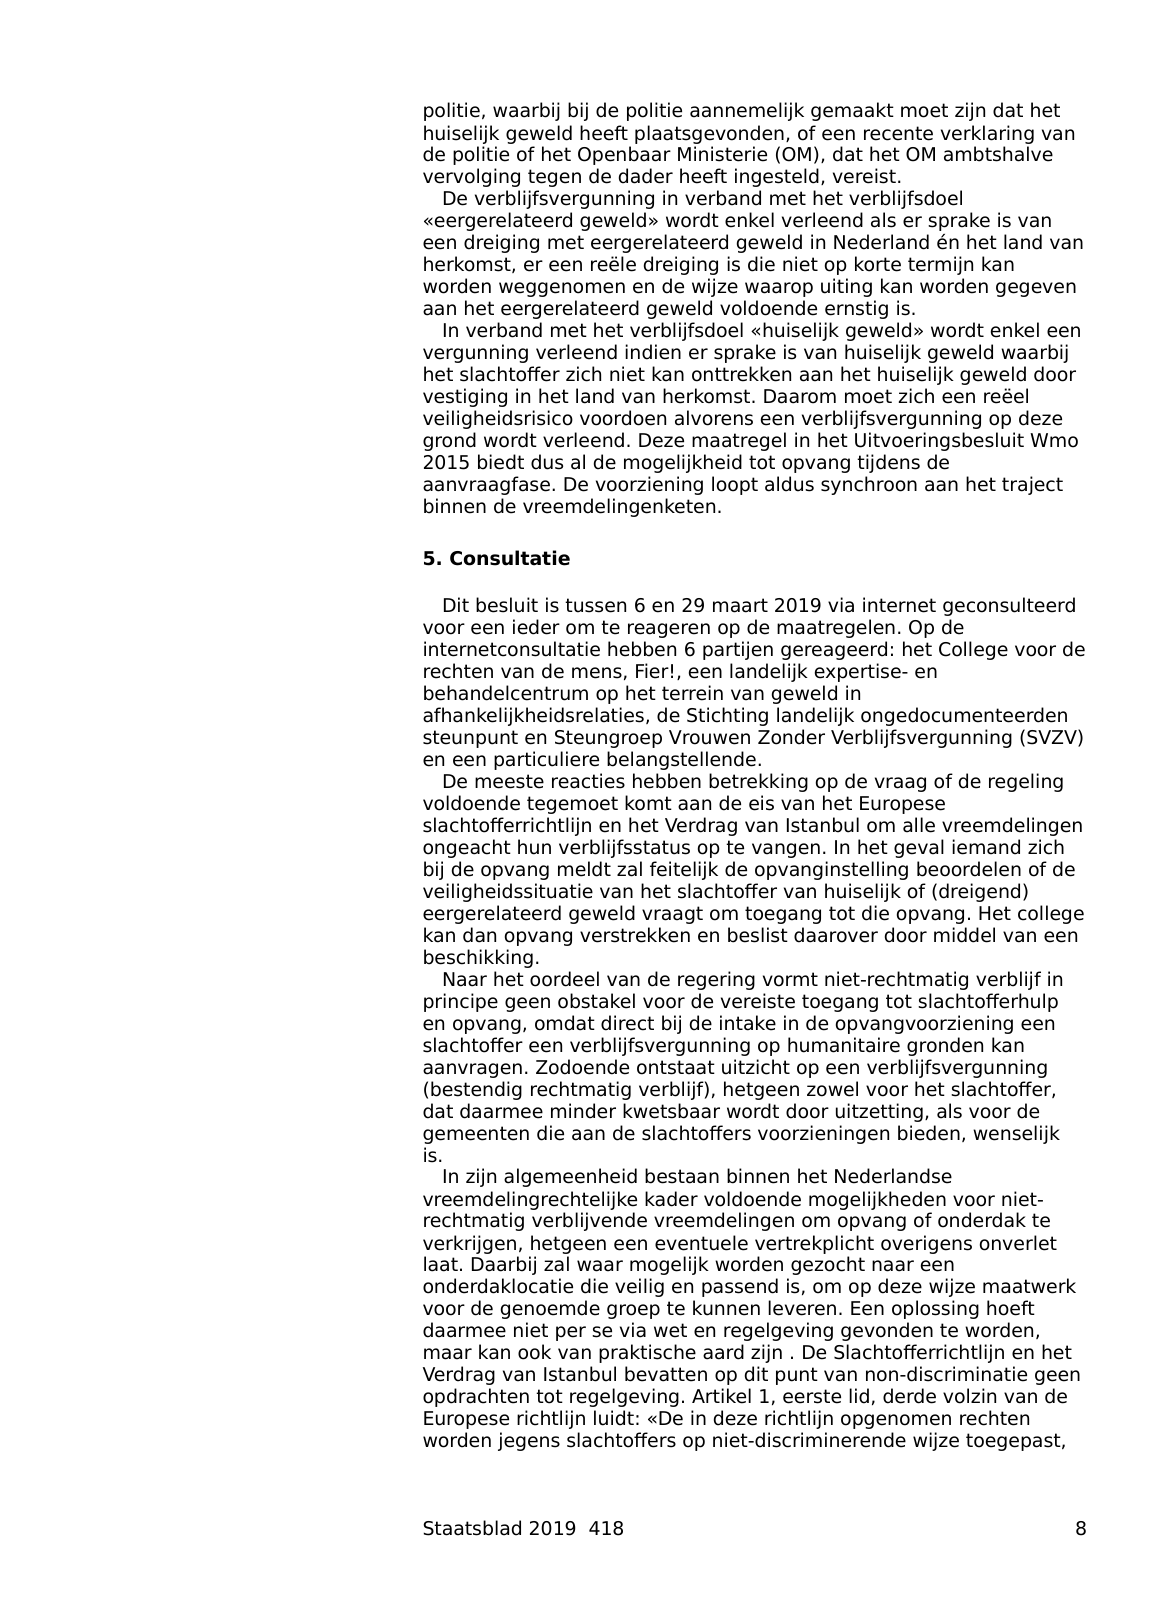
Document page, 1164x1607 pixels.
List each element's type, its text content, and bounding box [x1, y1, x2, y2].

text politie, waarbij bij de politie aannemelijk gemaakt moet zijn dat het huiselijk geweld heeft plaatsgevonden, of een recente verklaring van de politie of het Openbaar Ministerie (OM), dat het OM ambtshalve vervolging tegen de dader heeft ingesteld, vereist. [422, 100, 1087, 188]
text In verband met het verblijfsdoel «huiselijk geweld» wordt enkel een vergunning verleend indien er sprake is van huiselijk geweld waarbij het slachtoffer zich niet kan onttrekken aan het huiselijk geweld door vestiging in het land van herkomst. Daarom moet zich een reëel veiligheidsrisico voordoen alvorens een verblijfsvergunning op deze grond wordt verleend. Deze maatregel in het Uitvoeringsbesluit Wmo 2015 biedt dus al de mogelijkheid tot opvang tijdens de aanvraagfase. De voorziening loopt aldus synchroon aan het traject binnen de vreemdelingenketen. [422, 320, 1087, 518]
text In zijn algemeenheid bestaan binnen het Nederlandse vreemdelingrechtelijke kader voldoende mogelijkheden voor niet-rechtmatig verblijvende vreemdelingen om opvang of onderdak te verkrijgen, hetgeen een eventuele vertrekplicht overigens onverlet laat. Daarbij zal waar mogelijk worden gezocht naar een onderdaklocatie die veilig en passend is, om op deze wijze maatwerk voor de genoemde groep te kunnen leveren. Een oplossing hoeft daarmee niet per se via wet en regelgeving gevonden te worden, maar kan ook van praktische aard zijn . De Slachtofferrichtlijn en het Verdrag van Istanbul bevatten op dit punt van non-discriminatie geen opdrachten tot regelgeving. Artikel 1, eerste lid, derde volzin van de Europese richtlijn luidt: «De in deze richtlijn opgenomen rechten worden jegens slachtoffers op niet-discriminerende wijze toegepast, [422, 1166, 1087, 1452]
text De verblijfsvergunning in verband met het verblijfsdoel «eergerelateerd geweld» wordt enkel verleend als er sprake is van een dreiging met eergerelateerd geweld in Nederland én het land van herkomst, er een reële dreiging is die niet op korte termijn kan worden weggenomen en de wijze waarop uiting kan worden gegeven aan het eergerelateerd geweld voldoende ernstig is. [422, 188, 1087, 320]
text Naar het oordeel van de regering vormt niet-rechtmatig verblijf in principe geen obstakel voor de vereiste toegang tot slachtofferhulp en opvang, omdat direct bij de intake in de opvangvoorziening een slachtoffer een verblijfsvergunning op humanitaire gronden kan aanvragen. Zodoende ontstaat uitzicht op een verblijfsvergunning (bestendig rechtmatig verblijf), hetgeen zowel voor het slachtoffer, dat daarmee minder kwetsbaar wordt door uitzetting, als voor de gemeenten die aan de slachtoffers voorzieningen bieden, wenselijk is. [422, 969, 1087, 1166]
text Dit besluit is tussen 6 en 29 maart 2019 via internet geconsulteerd voor een ieder om te reageren op de maatregelen. Op de internetconsultatie hebben 6 partijen gereageerd: het College voor de rechten van de mens, Fier!, een landelijk expertise- en behandelcentrum op het terrein van geweld in afhankelijkheidsrelaties, de Stichting landelijk ongedocumenteerden steunpunt en Steungroep Vrouwen Zonder Verblijfsvergunning (SVZV) en een particuliere belangstellende. [422, 595, 1087, 771]
subtitle 5. Consultatie [422, 548, 1087, 570]
text De meeste reacties hebben betrekking op de vraag of de regeling voldoende tegemoet komt aan de eis van het Europese slachtofferrichtlijn en het Verdrag van Istanbul om alle vreemdelingen ongeacht hun verblijfsstatus op te vangen. In het geval iemand zich bij de opvang meldt zal feitelijk de opvanginstelling beoordelen of de veiligheidssituatie van het slachtoffer van huiselijk of (dreigend) eergerelateerd geweld vraagt om toegang tot die opvang. Het college kan dan opvang verstrekken en beslist daarover door middel van een beschikking. [422, 771, 1087, 969]
